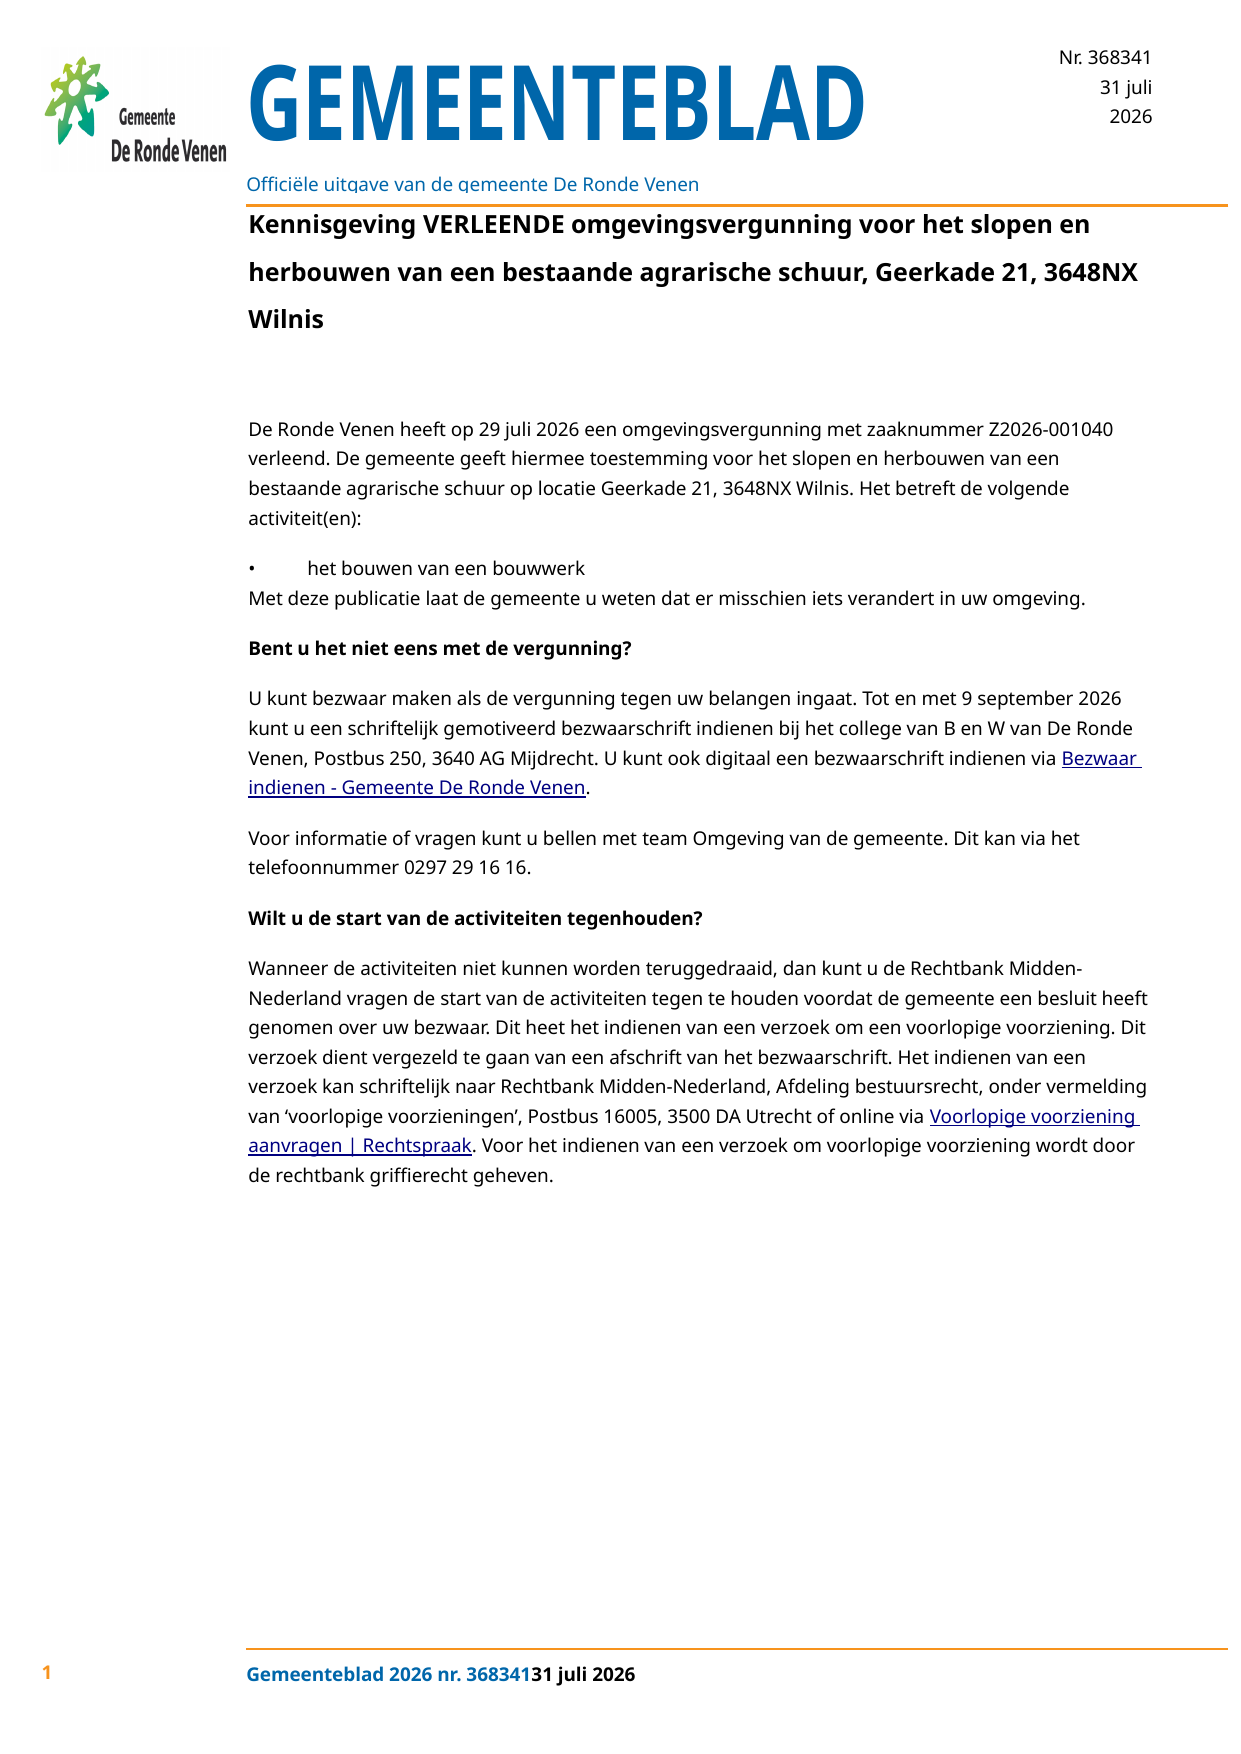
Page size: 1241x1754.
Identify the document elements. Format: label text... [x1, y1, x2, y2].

text Wanneer de activiteiten niet kunnen worden teruggedraaid, dan kunt u de Rechtbank Midden-Nederland vragen de start van de activiteiten tegen te houden voordat de gemeente een besluit heeft genomen over uw bezwaar. Dit heet het indienen van een verzoek om een voorlopige voorziening. Dit verzoek dient vergezeld te gaan van een afschrift van het bezwaarschrift. Het indienen van een verzoek kan schriftelijk naar Rechtbank Midden-Nederland, Afdeling bestuursrecht, onder vermelding van ‘voorlopige voorzieningen’, Postbus 16005, 3500 DA Utrecht of online via Voorlopige voorziening aanvragen | Rechtspraak. Voor het indienen van een verzoek om voorlopige voorziening wordt door de rechtbank griffierecht geheven. [248, 955, 1152, 1188]
text Bent u het niet eens met de vergunning? [248, 635, 1152, 661]
picture [41, 47, 231, 172]
text Wilt u de start van de activiteiten tegenhouden? [248, 905, 1152, 930]
list het bouwen van een bouwwerk [248, 555, 1152, 581]
text Kennisgeving VERLEENDE omgevingsvergunning voor het slopen en herbouwen van een bestaande agrarische schuur, Geerkade 21, 3648NX Wilnis [248, 207, 1152, 336]
text Met deze publicatie laat de gemeente u weten dat er misschien iets verandert in uw omgeving. [248, 585, 1152, 610]
text De Ronde Venen heeft op 29 juli 2026 een omgevingsvergunning met zaaknummer Z2026-001040 verleend. De gemeente geeft hiermee toestemming voor het slopen en herbouwen van een bestaande agrarische schuur op locatie Geerkade 21, 3648NX Wilnis. Het betreft de volgende activiteit(en): [248, 416, 1152, 530]
text U kunt bezwaar maken als de vergunning tegen uw belangen ingaat. Tot en met 9 september 2026 kunt u een schriftelijk gemotiveerd bezwaarschrift indienen bij het college van B en W van De Ronde Venen, Postbus 250, 3640 AG Mijdrecht. U kunt ook digitaal een bezwaarschrift indienen via Bezwaar indienen - Gemeente De Ronde Venen. [248, 686, 1152, 800]
text Voor informatie of vragen kunt u bellen met team Omgeving van de gemeente. Dit kan via het telefoonnummer 0297 29 16 16. [248, 825, 1152, 880]
